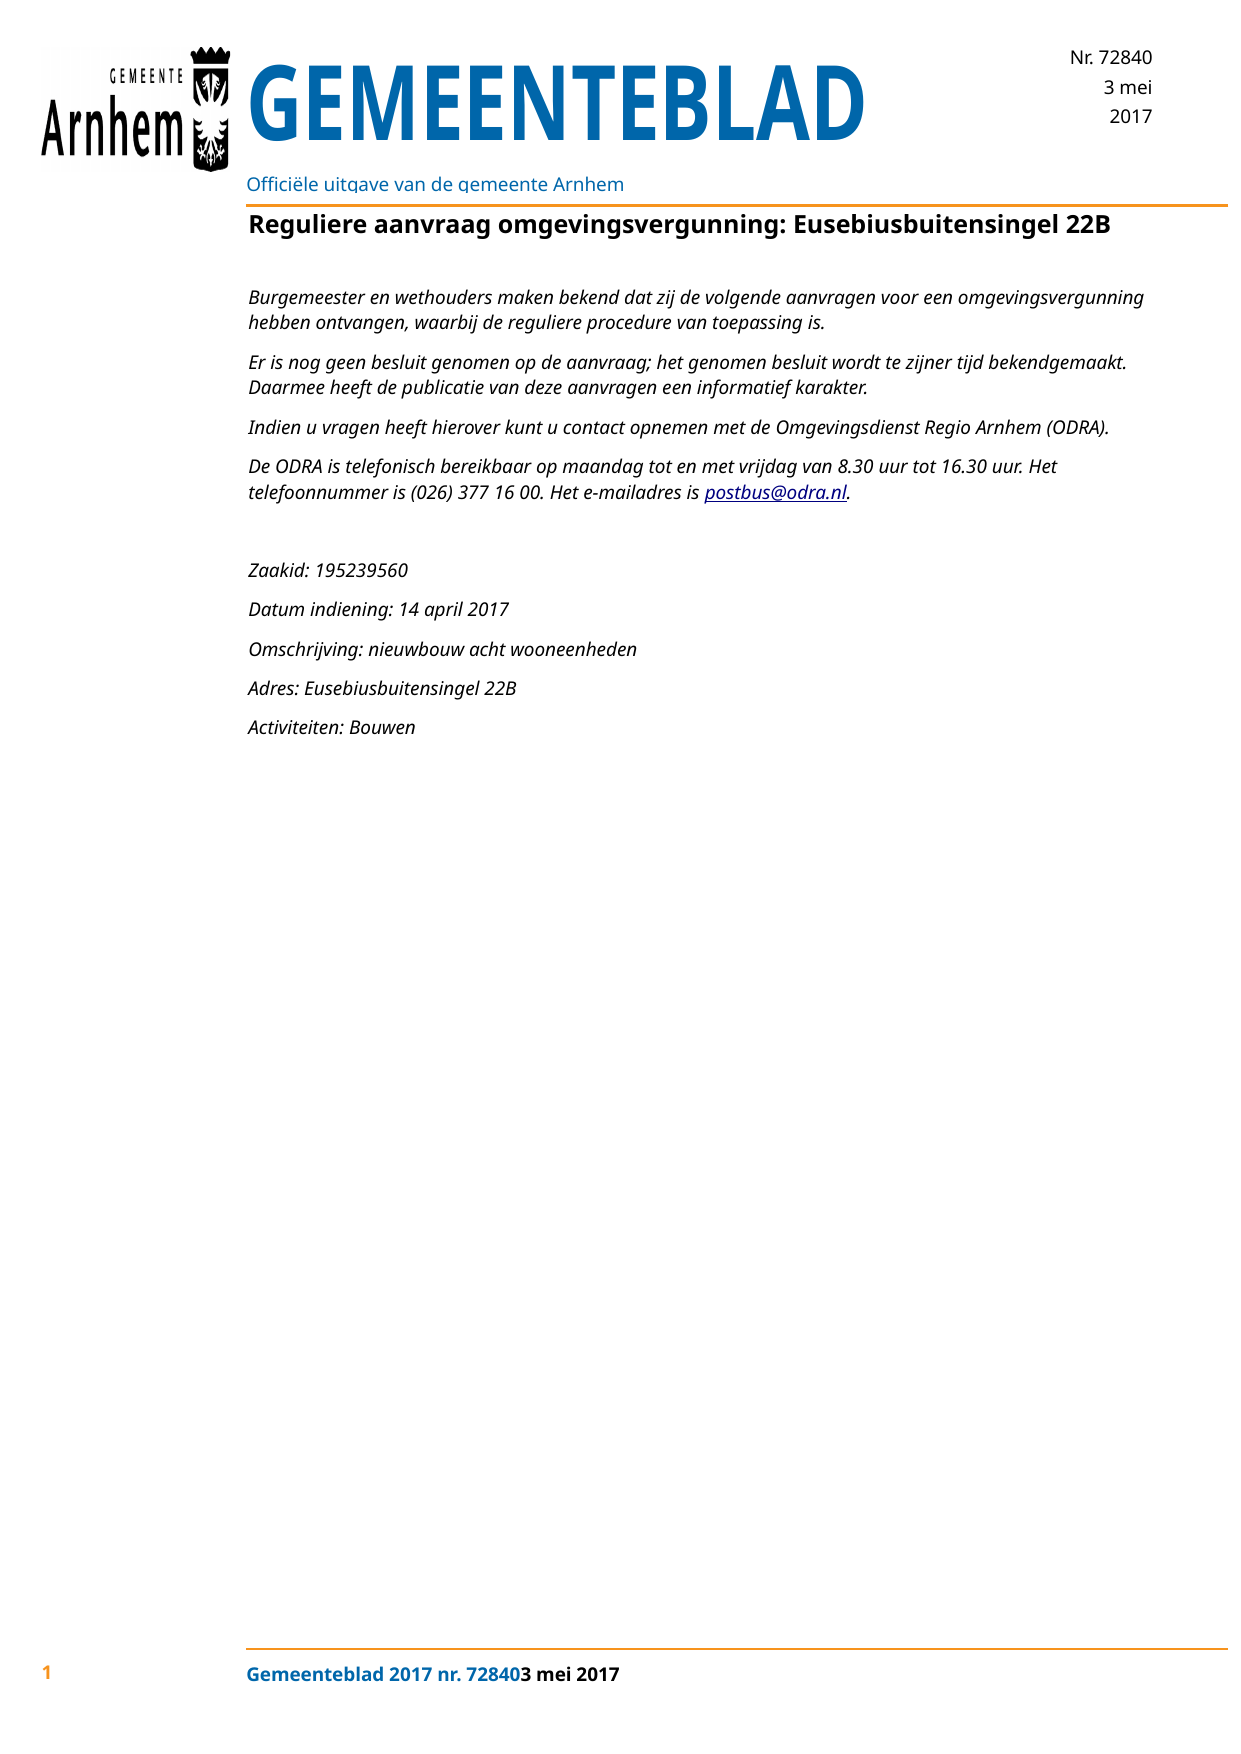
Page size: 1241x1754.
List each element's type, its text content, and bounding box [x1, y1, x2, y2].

text Reguliere aanvraag omgevingsvergunning: Eusebiusbuitensingel 22B [248, 207, 1152, 241]
text De ODRA is telefonisch bereikbaar op maandag tot en met vrijdag van 8.30 uur tot 16.30 uur. Het telefoonnummer is (026) 377 16 00. Het e-mailadres is postbus@odra.nl. [248, 453, 1152, 504]
text Indien u vragen heeft hierover kunt u contact opnemen met de Omgevingsdienst Regio Arnhem (ODRA). [248, 414, 1152, 439]
picture [41, 47, 231, 172]
text Omschrijving: nieuwbouw acht wooneenheden [248, 636, 1152, 662]
text Adres: Eusebiusbuitensingel 22B [248, 675, 1152, 701]
text Activiteiten: Bouwen [248, 714, 1152, 740]
text Burgemeester en wethouders maken bekend dat zij de volgende aanvragen voor een omgevingsvergunning hebben ontvangen, waarbij de reguliere procedure van toepassing is. [248, 284, 1152, 335]
text Zaakid: 195239560 [248, 557, 1152, 583]
text Datum indiening: 14 april 2017 [248, 597, 1152, 622]
text Er is nog geen besluit genomen op de aanvraag; het genomen besluit wordt te zijner tijd bekendgemaakt. Daarmee heeft de publicatie van deze aanvragen een informatief karakter. [248, 349, 1152, 400]
